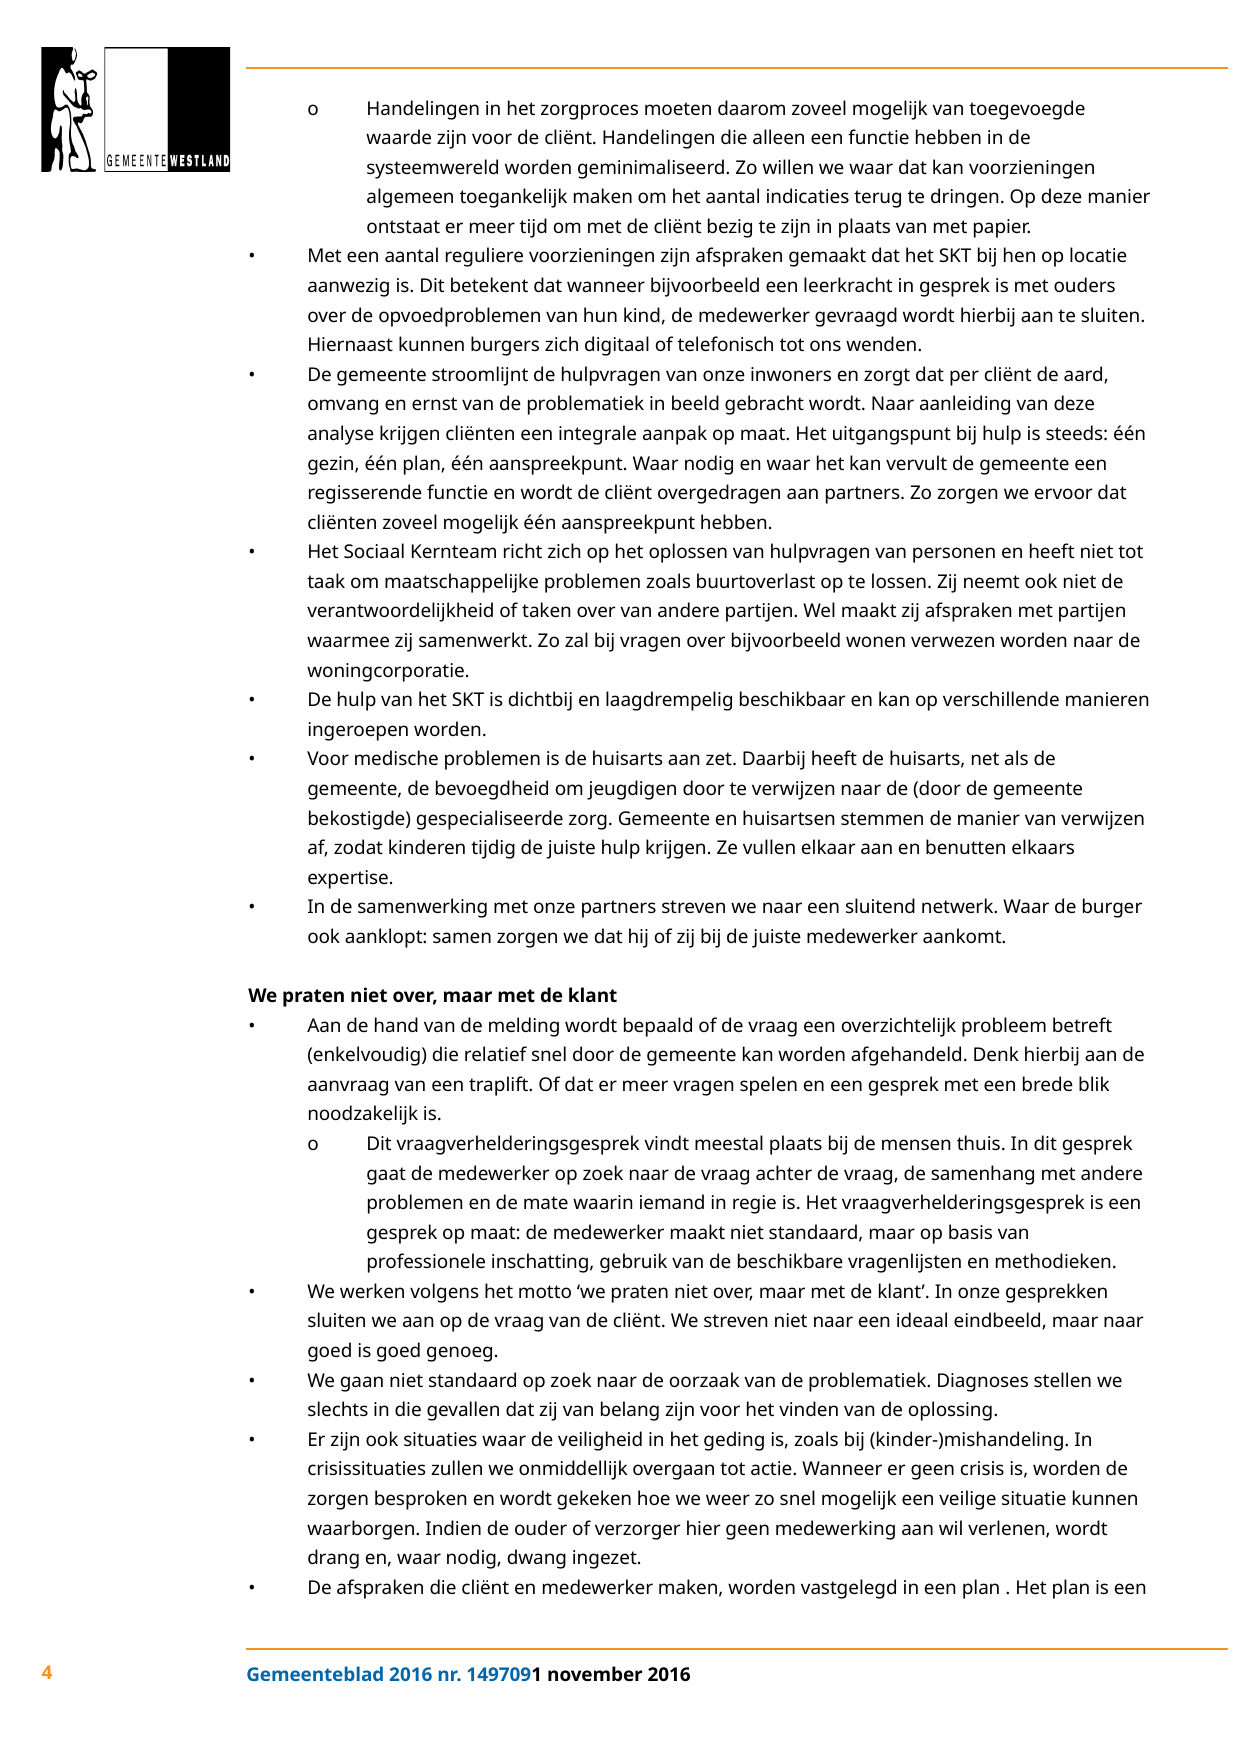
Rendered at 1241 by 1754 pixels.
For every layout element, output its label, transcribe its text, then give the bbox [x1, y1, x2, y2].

list Dit vraagverhelderingsgesprek vindt meestal plaats bij de mensen thuis. In dit gesprek gaat de medewerker op zoek naar de vraag achter de vraag, de samenhang met andere problemen en de mate waarin iemand in regie is. Het vraagverhelderingsgesprek is een gesprek op maat: de medewerker maakt niet standaard, maar op basis van professionele inschatting, gebruik van de beschikbare vragenlijsten en methodieken. [307, 1130, 1152, 1274]
list De hulp van het SKT is dichtbij en laagdrempelig beschikbaar en kan op verschillende manieren ingeroepen worden. [248, 686, 1152, 742]
list Er zijn ook situaties waar de veiligheid in het geding is, zoals bij (kinder-)mishandeling. In crisissituaties zullen we onmiddellijk overgaan tot actie. Wanneer er geen crisis is, worden de zorgen besproken en wordt gekeken hoe we weer zo snel mogelijk een veilige situatie kunnen waarborgen. Indien de ouder of verzorger hier geen medewerking aan wil verlenen, wordt drang en, waar nodig, dwang ingezet. [248, 1426, 1152, 1570]
list Het Sociaal Kernteam richt zich op het oplossen van hulpvragen van personen en heeft niet tot taak om maatschappelijke problemen zoals buurtoverlast op te lossen. Zij neemt ook niet de verantwoordelijkheid of taken over van andere partijen. Wel maakt zij afspraken met partijen waarmee zij samenwerkt. Zo zal bij vragen over bijvoorbeeld wonen verwezen worden naar de woningcorporatie. [248, 538, 1152, 683]
text We praten niet over, maar met de klant [248, 982, 1152, 1008]
list De gemeente stroomlijnt de hulpvragen van onze inwoners en zorgt dat per cliënt de aard, omvang en ernst van de problematiek in beeld gebracht wordt. Naar aanleiding van deze analyse krijgen cliënten een integrale aanpak op maat. Het uitgangspunt bij hulp is steeds: één gezin, één plan, één aanspreekpunt. Waar nodig en waar het kan vervult de gemeente een regisserende functie en wordt de cliënt overgedragen aan partners. Zo zorgen we ervoor dat cliënten zoveel mogelijk één aanspreekpunt hebben. [248, 361, 1152, 535]
list In de samenwerking met onze partners streven we naar een sluitend netwerk. Waar de burger ook aanklopt: samen zorgen we dat hij of zij bij de juiste medewerker aankomt. [248, 893, 1152, 949]
list Aan de hand van de melding wordt bepaald of de vraag een overzichtelijk probleem betreft (enkelvoudig) die relatief snel door de gemeente kan worden afgehandeld. Denk hierbij aan de aanvraag van een traplift. Of dat er meer vragen spelen en een gesprek met een brede blik noodzakelijk is. [248, 1012, 1152, 1126]
list Voor medische problemen is de huisarts aan zet. Daarbij heeft de huisarts, net als de gemeente, de bevoegdheid om jeugdigen door te verwijzen naar de (door de gemeente bekostigde) gespecialiseerde zorg. Gemeente en huisartsen stemmen de manier van verwijzen af, zodat kinderen tijdig de juiste hulp krijgen. Ze vullen elkaar aan en benutten elkaars expertise. [248, 746, 1152, 890]
list Handelingen in het zorgproces moeten daarom zoveel mogelijk van toegevoegde waarde zijn voor de cliënt. Handelingen die alleen een functie hebben in de systeemwereld worden geminimaliseerd. Zo willen we waar dat kan voorzieningen algemeen toegankelijk maken om het aantal indicaties terug te dringen. Op deze manier ontstaat er meer tijd om met de cliënt bezig te zijn in plaats van met papier. [307, 95, 1152, 239]
list We werken volgens het motto ‘we praten niet over, maar met de klant’. In onze gesprekken sluiten we aan op de vraag van de cliënt. We streven niet naar een ideaal eindbeeld, maar naar goed is goed genoeg. [248, 1278, 1152, 1363]
list We gaan niet standaard op zoek naar de oorzaak van de problematiek. Diagnoses stellen we slechts in die gevallen dat zij van belang zijn voor het vinden van de oplossing. [248, 1367, 1152, 1422]
list Met een aantal reguliere voorzieningen zijn afspraken gemaakt dat het SKT bij hen op locatie aanwezig is. Dit betekent dat wanneer bijvoorbeeld een leerkracht in gesprek is met ouders over de opvoedproblemen van hun kind, de medewerker gevraagd wordt hierbij aan te sluiten. Hiernaast kunnen burgers zich digitaal of telefonisch tot ons wenden. [248, 243, 1152, 357]
picture [41, 47, 231, 172]
list De afspraken die cliënt en medewerker maken, worden vastgelegd in een plan . Het plan is een [248, 1574, 1152, 1600]
